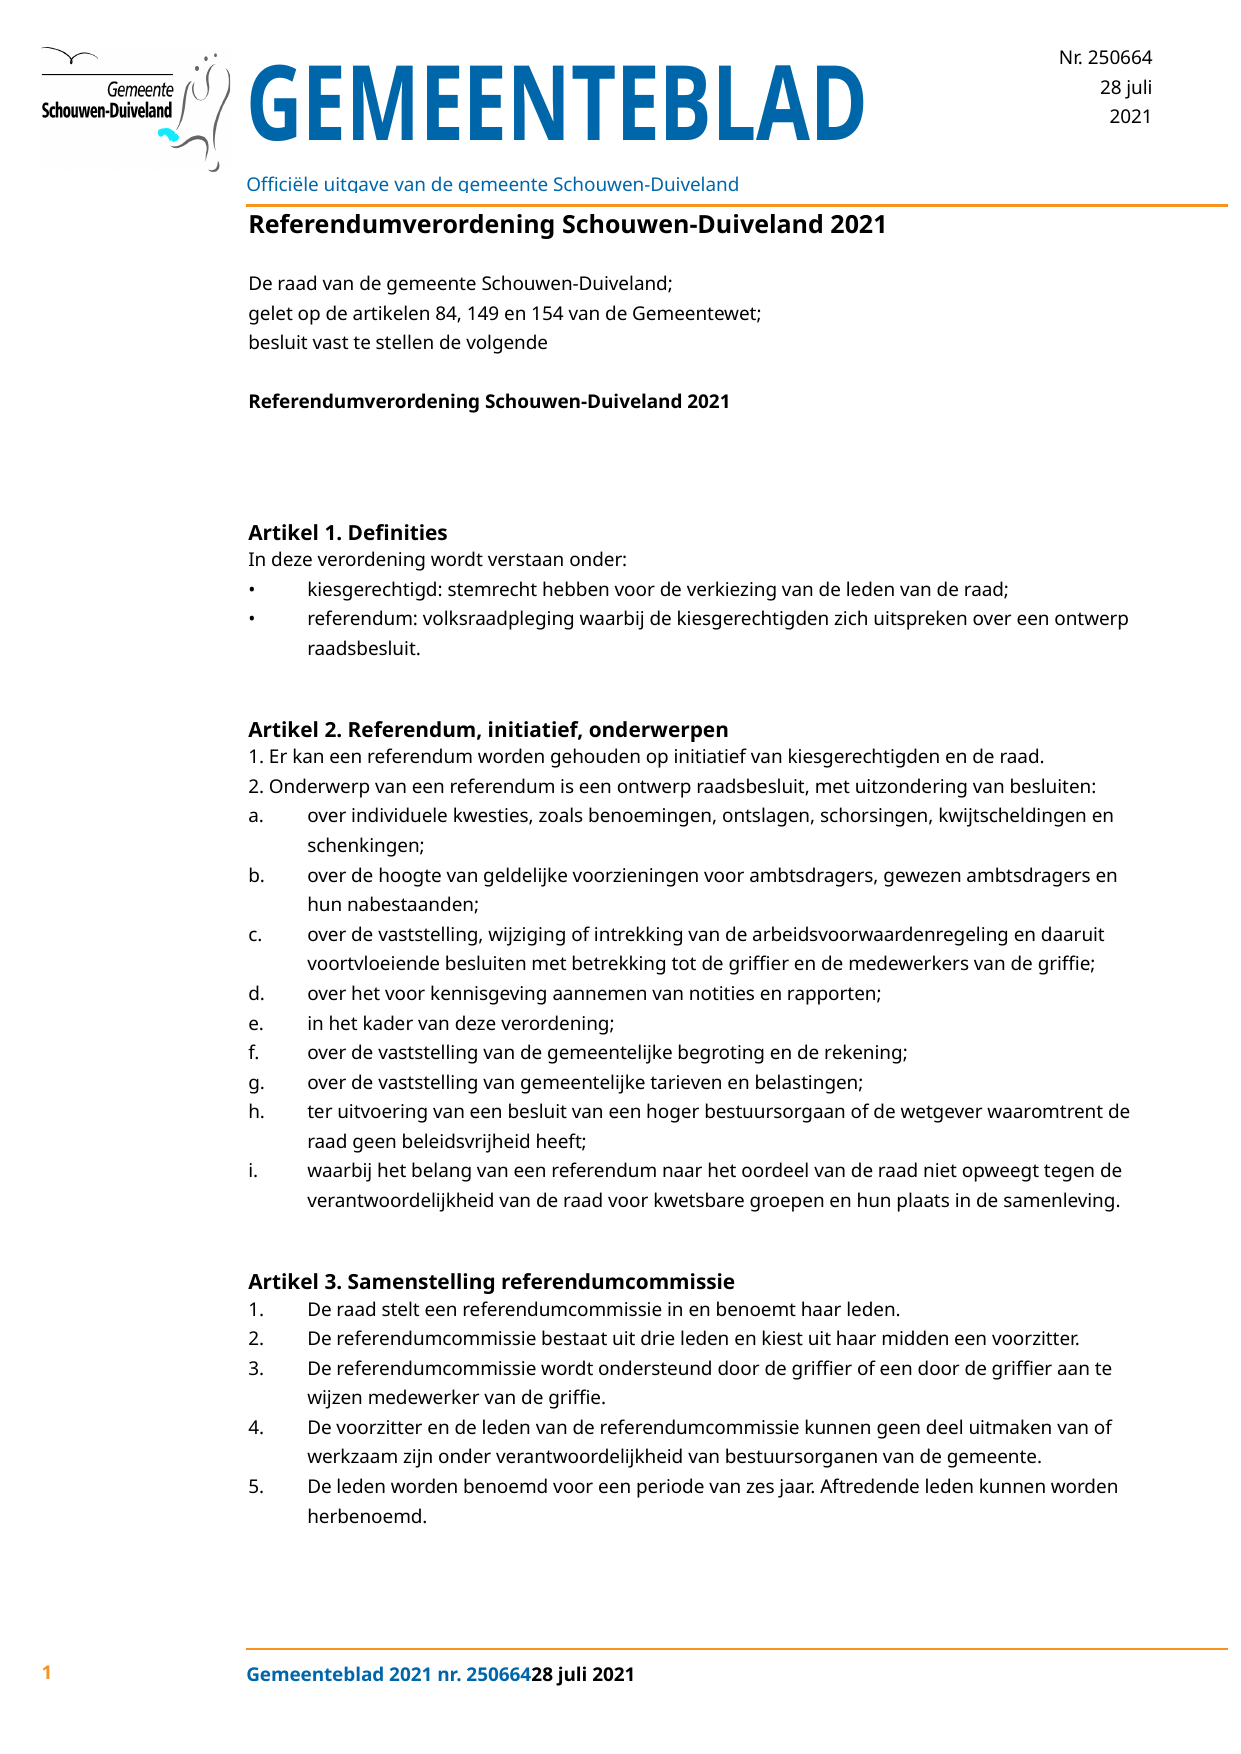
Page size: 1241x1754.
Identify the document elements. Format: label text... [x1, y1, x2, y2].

text Artikel 2. Referendum, initiatief, onderwerpen [248, 715, 1152, 743]
text gelet op de artikelen 84, 149 en 154 van de Gemeentewet; [248, 300, 1152, 326]
text Referendumverordening Schouwen-Duiveland 2021 [248, 389, 1152, 414]
list De raad stelt een referendumcommissie in en benoemt haar leden. [248, 1296, 1152, 1321]
list over de vaststelling van gemeentelijke tarieven en belastingen; [248, 1069, 1152, 1095]
text besluit vast te stellen de volgende [248, 329, 1152, 355]
list De leden worden benoemd voor een periode van zes jaar. Aftredende leden kunnen worden herbenoemd. [248, 1473, 1152, 1528]
list De voorzitter en de leden van de referendumcommissie kunnen geen deel uitmaken van of werkzaam zijn onder verantwoordelijkheid van bestuursorganen van de gemeente. [248, 1414, 1152, 1469]
list over de vaststelling, wijziging of intrekking van de arbeidsvoorwaardenregeling en daaruit voortvloeiende besluiten met betrekking tot de griffier en de medewerkers van de griffie; [248, 921, 1152, 976]
list waarbij het belang van een referendum naar het oordeel van de raad niet opweegt tegen de verantwoordelijkheid van de raad voor kwetsbare groepen en hun plaats in de samenleving. [248, 1158, 1152, 1213]
text 2. Onderwerp van een referendum is een ontwerp raadsbesluit, met uitzondering van besluiten: [248, 773, 1152, 799]
list over de hoogte van geldelijke voorzieningen voor ambtsdragers, gewezen ambtsdragers en hun nabestaanden; [248, 862, 1152, 917]
text De raad van de gemeente Schouwen-Duiveland; [248, 270, 1152, 296]
text 1. Er kan een referendum worden gehouden op initiatief van kiesgerechtigden en de raad. [248, 743, 1152, 769]
picture [41, 47, 231, 172]
text Artikel 3. Samenstelling referendumcommissie [248, 1267, 1152, 1296]
list over de vaststelling van de gemeentelijke begroting en de rekening; [248, 1039, 1152, 1065]
list in het kader van deze verordening; [248, 1010, 1152, 1036]
list kiesgerechtigd: stemrecht hebben voor de verkiezing van de leden van de raad; [248, 576, 1152, 602]
text Artikel 1. Definities [248, 518, 1152, 546]
text In deze verordening wordt verstaan onder: [248, 546, 1152, 572]
list over individuele kwesties, zoals benoemingen, ontslagen, schorsingen, kwijtscheldingen en schenkingen; [248, 803, 1152, 858]
list ter uitvoering van een besluit van een hoger bestuursorgaan of de wetgever waaromtrent de raad geen beleidsvrijheid heeft; [248, 1098, 1152, 1154]
list referendum: volksraadpleging waarbij de kiesgerechtigden zich uitspreken over een ontwerp raadsbesluit. [248, 606, 1152, 661]
list over het voor kennisgeving aannemen van notities en rapporten; [248, 980, 1152, 1006]
list De referendumcommissie bestaat uit drie leden en kiest uit haar midden een voorzitter. [248, 1325, 1152, 1351]
list De referendumcommissie wordt ondersteund door de griffier of een door de griffier aan te wijzen medewerker van de griffie. [248, 1355, 1152, 1410]
text Referendumverordening Schouwen-Duiveland 2021 [248, 207, 1152, 241]
